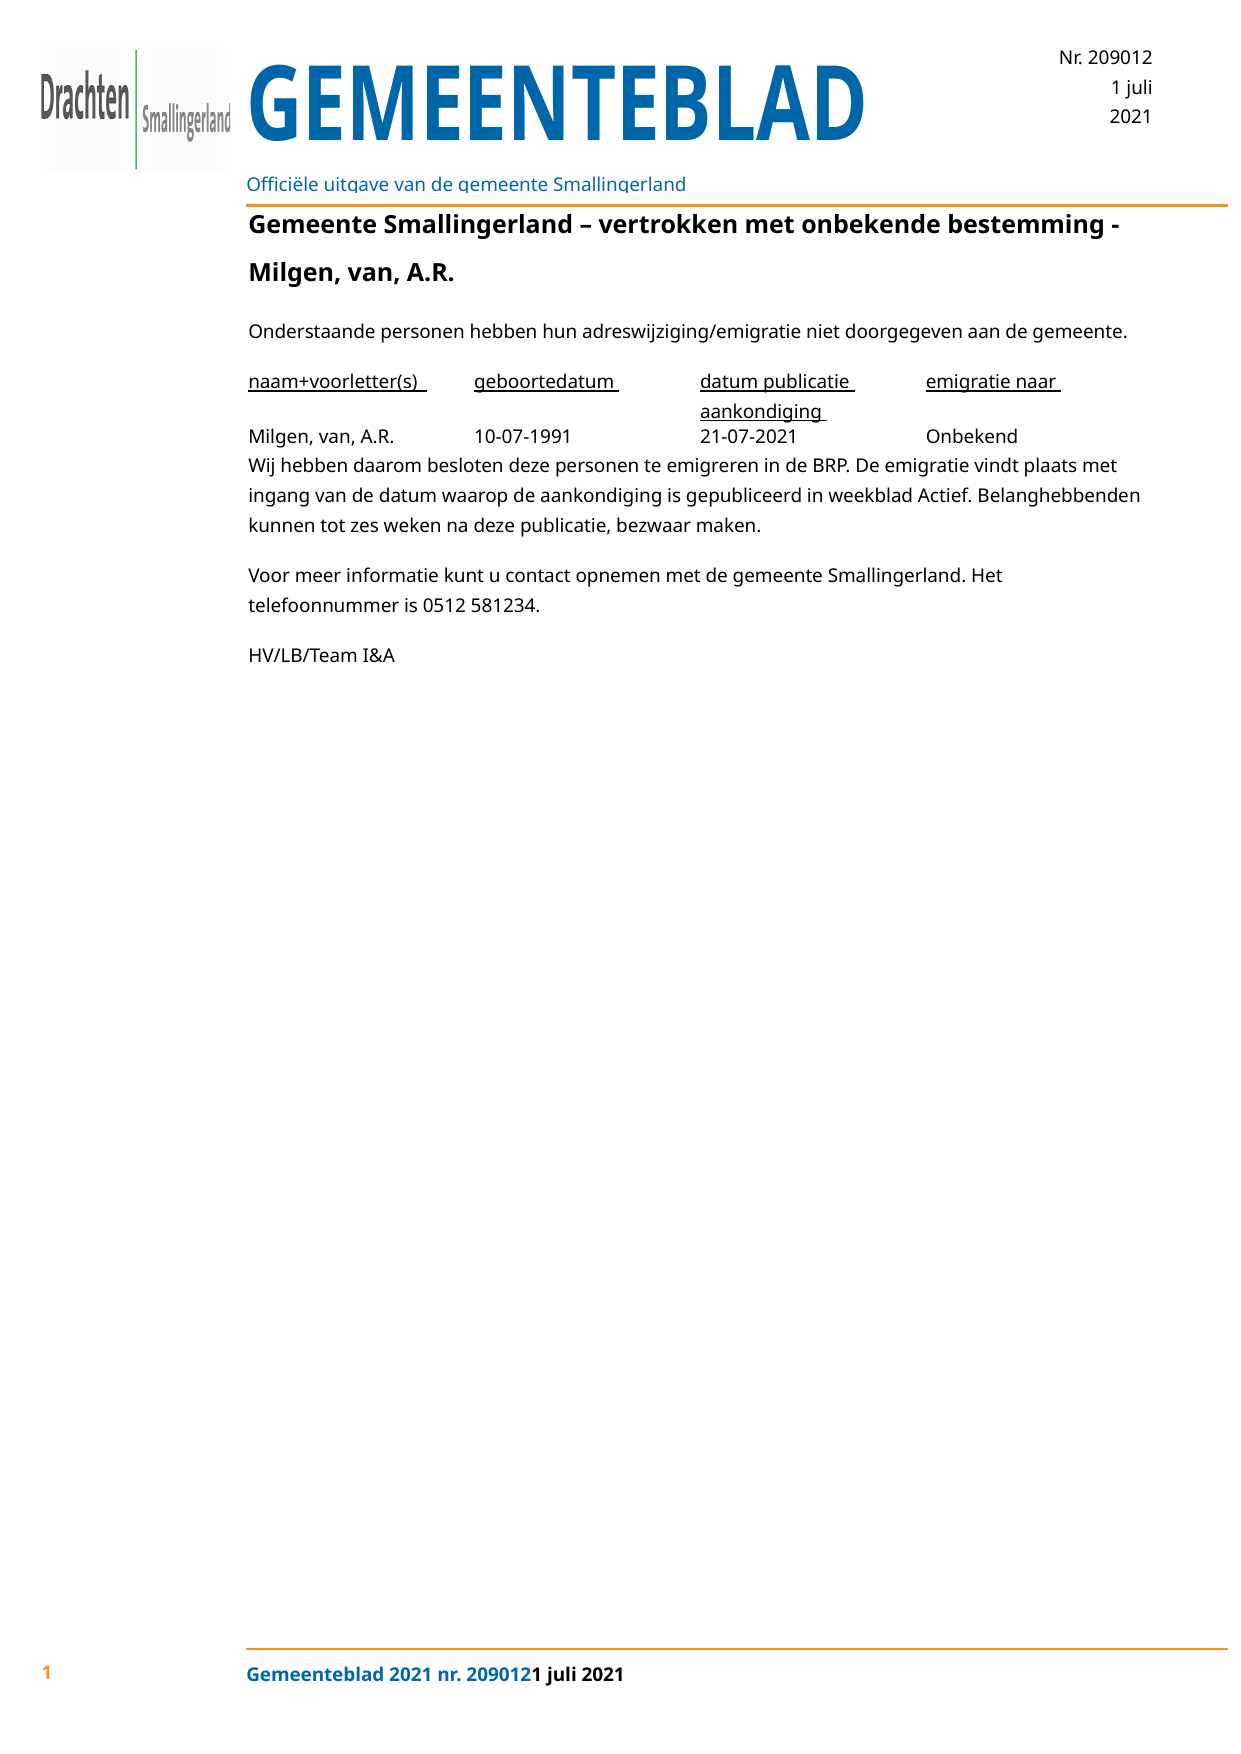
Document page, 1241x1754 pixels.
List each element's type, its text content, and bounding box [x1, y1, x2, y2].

table_header geboortedatum [474, 369, 700, 424]
table_cell 21-07-2021 [700, 424, 926, 449]
table_cell 10-07-1991 [474, 424, 700, 449]
table_header naam+voorletter(s) [248, 369, 474, 424]
text HV/LB/Team I&A [248, 642, 1152, 668]
text Voor meer informatie kunt u contact opnemen met de gemeente Smallingerland. Het telefoonnummer is 0512 581234. [248, 562, 1152, 618]
text Onderstaande personen hebben hun adreswijziging/emigratie niet doorgegeven aan de gemeente. [248, 318, 1152, 344]
table_cell Onbekend [926, 424, 1152, 449]
picture [41, 47, 231, 172]
text Wij hebben daarom besloten deze personen te emigreren in de BRP. De emigratie vindt plaats met ingang van de datum waarop de aankondiging is gepubliceerd in weekblad Actief. Belanghebbenden kunnen tot zes weken na deze publicatie, bezwaar maken. [248, 453, 1152, 538]
table_cell Milgen, van, A.R. [248, 424, 474, 449]
table_header emigratie naar [926, 369, 1152, 424]
text Gemeente Smallingerland – vertrokken met onbekende bestemming - Milgen, van, A.R. [248, 207, 1152, 288]
table_header datum publicatie aankondiging [700, 369, 926, 424]
